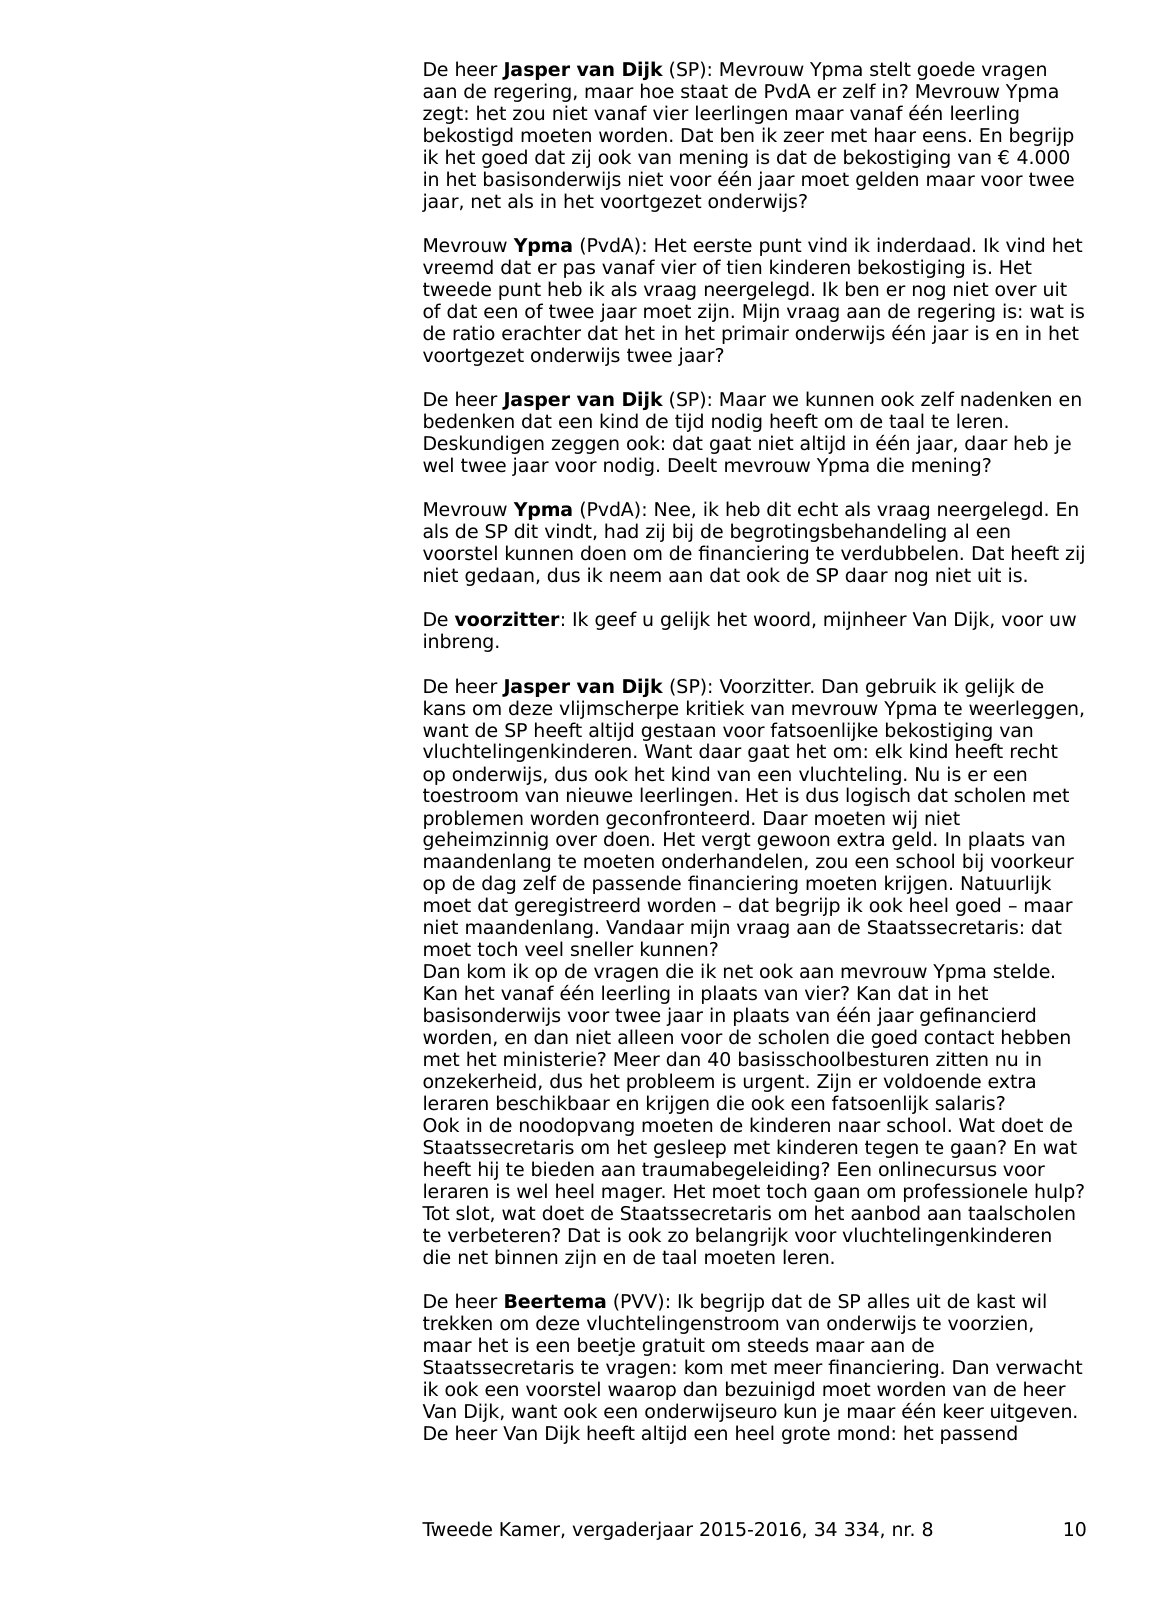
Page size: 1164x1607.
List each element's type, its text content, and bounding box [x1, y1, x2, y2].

text Mevrouw Ypma (PvdA): Het eerste punt vind ik inderdaad. Ik vind het vreemd dat er pas vanaf vier of tien kinderen bekostiging is. Het tweede punt heb ik als vraag neergelegd. Ik ben er nog niet over uit of dat een of twee jaar moet zijn. Mijn vraag aan de regering is: wat is de ratio erachter dat het in het primair onderwijs één jaar is en in het voortgezet onderwijs twee jaar? [422, 235, 1087, 367]
text De voorzitter: Ik geef u gelijk het woord, mijnheer Van Dijk, voor uw inbreng. [422, 609, 1087, 653]
text De heer Jasper van Dijk (SP): Maar we kunnen ook zelf nadenken en bedenken dat een kind de tijd nodig heeft om de taal te leren. Deskundigen zeggen ook: dat gaat niet altijd in één jaar, daar heb je wel twee jaar voor nodig. Deelt mevrouw Ypma die mening? [422, 389, 1087, 477]
text De heer Jasper van Dijk (SP): Mevrouw Ypma stelt goede vragen aan de regering, maar hoe staat de PvdA er zelf in? Mevrouw Ypma zegt: het zou niet vanaf vier leerlingen maar vanaf één leerling bekostigd moeten worden. Dat ben ik zeer met haar eens. En begrijp ik het goed dat zij ook van mening is dat de bekostiging van € 4.000 in het basisonderwijs niet voor één jaar moet gelden maar voor twee jaar, net als in het voortgezet onderwijs? [422, 59, 1087, 213]
text Mevrouw Ypma (PvdA): Nee, ik heb dit echt als vraag neergelegd. En als de SP dit vindt, had zij bij de begrotingsbehandeling al een voorstel kunnen doen om de financiering te verdubbelen. Dat heeft zij niet gedaan, dus ik neem aan dat ook de SP daar nog niet uit is. [422, 499, 1087, 587]
text Tot slot, wat doet de Staatssecretaris om het aanbod aan taalscholen te verbeteren? Dat is ook zo belangrijk voor vluchtelingenkinderen die net binnen zijn en de taal moeten leren. [422, 1203, 1087, 1269]
text De heer Beertema (PVV): Ik begrijp dat de SP alles uit de kast wil trekken om deze vluchtelingenstroom van onderwijs te voorzien, maar het is een beetje gratuit om steeds maar aan de Staatssecretaris te vragen: kom met meer financiering. Dan verwacht ik ook een voorstel waarop dan bezuinigd moet worden van de heer Van Dijk, want ook een onderwijseuro kun je maar één keer uitgeven. De heer Van Dijk heeft altijd een heel grote mond: het passend [422, 1291, 1087, 1445]
text Ook in de noodopvang moeten de kinderen naar school. Wat doet de Staatssecretaris om het gesleep met kinderen tegen te gaan? En wat heeft hij te bieden aan traumabegeleiding? Een onlinecursus voor leraren is wel heel mager. Het moet toch gaan om professionele hulp? [422, 1115, 1087, 1203]
text De heer Jasper van Dijk (SP): Voorzitter. Dan gebruik ik gelijk de kans om deze vlijmscherpe kritiek van mevrouw Ypma te weerleggen, want de SP heeft altijd gestaan voor fatsoenlijke bekostiging van vluchtelingenkinderen. Want daar gaat het om: elk kind heeft recht op onderwijs, dus ook het kind van een vluchteling. Nu is er een toestroom van nieuwe leerlingen. Het is dus logisch dat scholen met problemen worden geconfronteerd. Daar moeten wij niet geheimzinnig over doen. Het vergt gewoon extra geld. In plaats van maandenlang te moeten onderhandelen, zou een school bij voorkeur op de dag zelf de passende financiering moeten krijgen. Natuurlijk moet dat geregistreerd worden – dat begrijp ik ook heel goed – maar niet maandenlang. Vandaar mijn vraag aan de Staatssecretaris: dat moet toch veel sneller kunnen? [422, 676, 1087, 961]
text Dan kom ik op de vragen die ik net ook aan mevrouw Ypma stelde. Kan het vanaf één leerling in plaats van vier? Kan dat in het basisonderwijs voor twee jaar in plaats van één jaar gefinancierd worden, en dan niet alleen voor de scholen die goed contact hebben met het ministerie? Meer dan 40 basisschoolbesturen zitten nu in onzekerheid, dus het probleem is urgent. Zijn er voldoende extra leraren beschikbaar en krijgen die ook een fatsoenlijk salaris? [422, 961, 1087, 1115]
